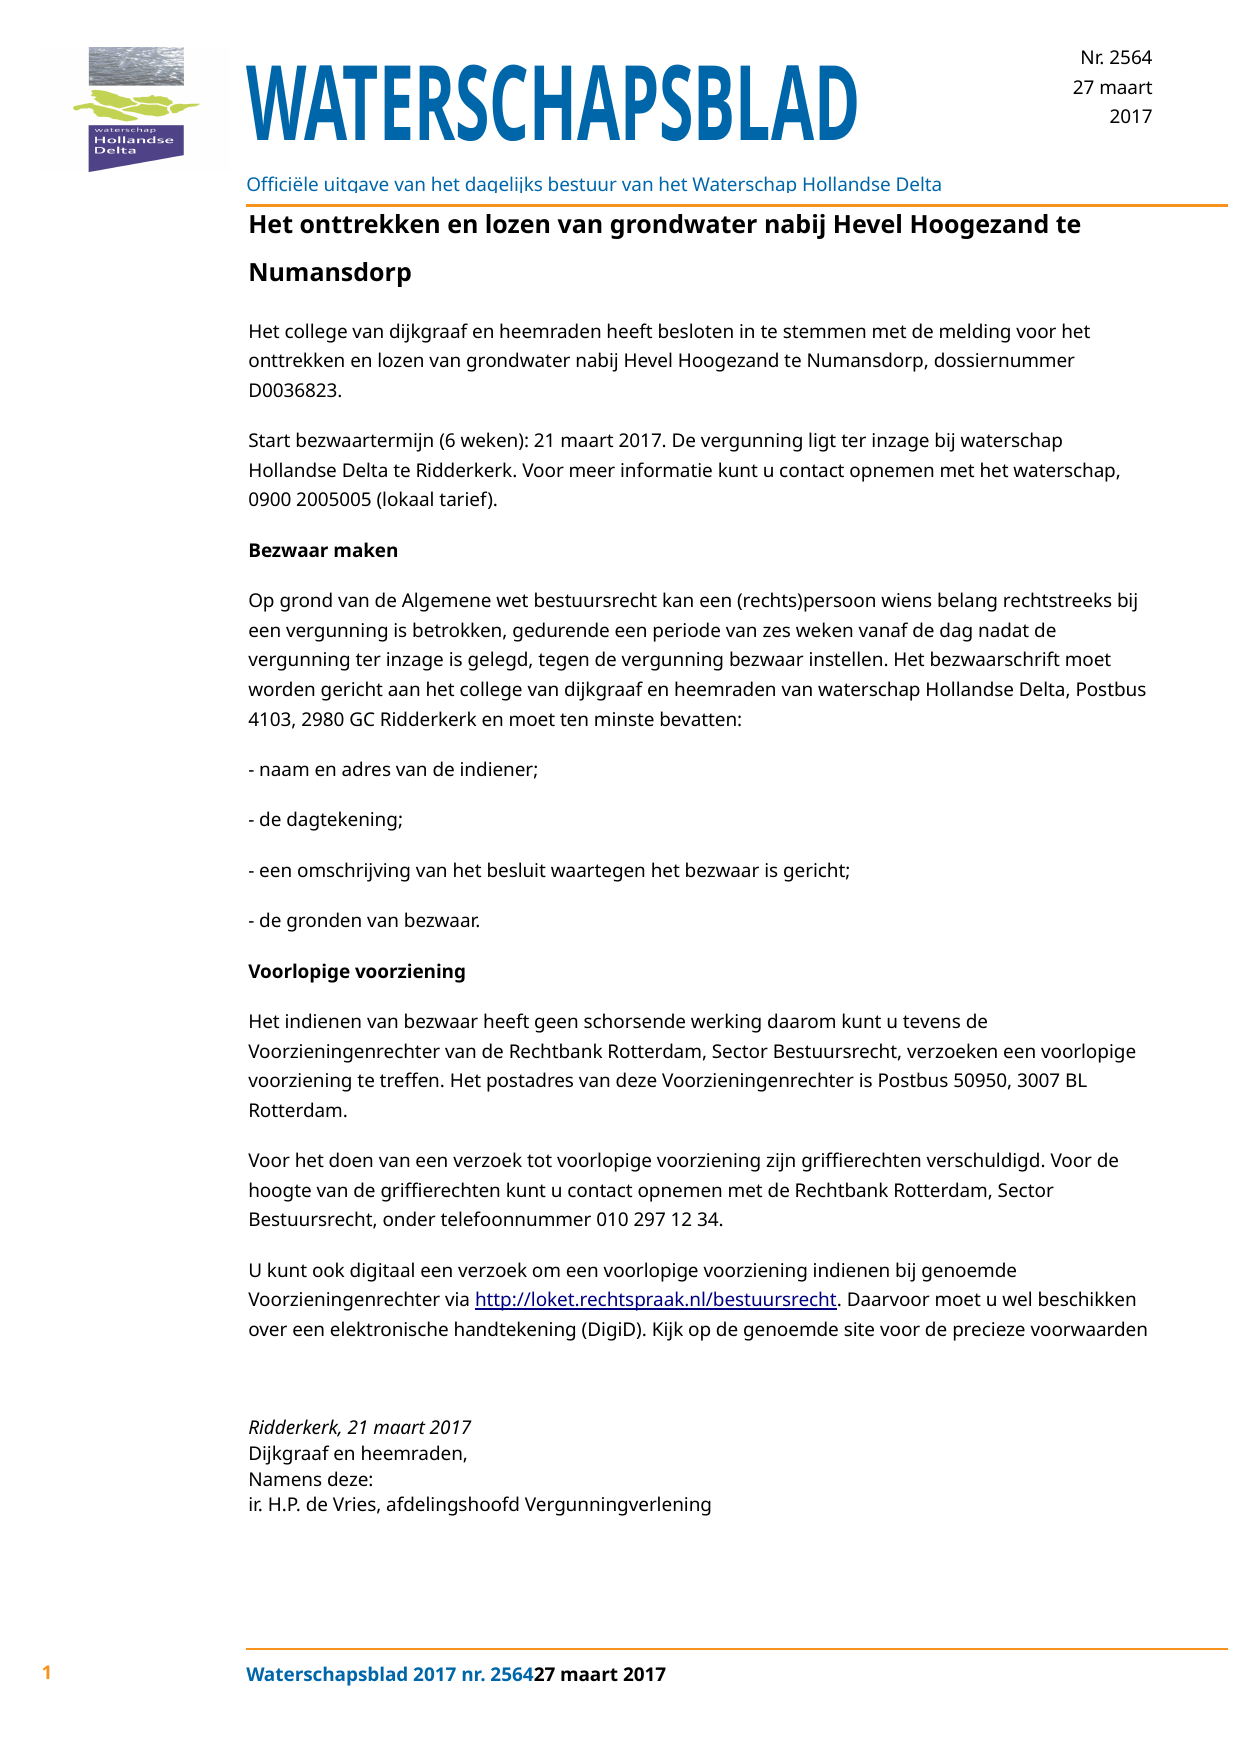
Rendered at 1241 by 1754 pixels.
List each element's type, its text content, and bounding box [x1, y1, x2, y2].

text - naam en adres van de indiener; [248, 756, 1152, 782]
text Het college van dijkgraaf en heemraden heeft besloten in te stemmen met de melding voor het onttrekken en lozen van grondwater nabij Hevel Hoogezand te Numansdorp, dossiernummer D0036823. [248, 318, 1152, 403]
text - de gronden van bezwaar. [248, 907, 1152, 933]
text Voorlopige voorziening [248, 958, 1152, 984]
text - de dagtekening; [248, 807, 1152, 832]
text Start bezwaartermijn (6 weken): 21 maart 2017. De vergunning ligt ter inzage bij waterschap Hollandse Delta te Ridderkerk. Voor meer informatie kunt u contact opnemen met het waterschap, 0900 2005005 (lokaal tarief). [248, 427, 1152, 512]
text Het indienen van bezwaar heeft geen schorsende werking daarom kunt u tevens de Voorzieningenrechter van de Rechtbank Rotterdam, Sector Bestuursrecht, verzoeken een voorlopige voorziening te treffen. Het postadres van deze Voorzieningenrechter is Postbus 50950, 3007 BL Rotterdam. [248, 1008, 1152, 1123]
text ir. H.P. de Vries, afdelingshoofd Vergunningverlening [248, 1492, 1152, 1517]
text Het onttrekken en lozen van grondwater nabij Hevel Hoogezand te Numansdorp [248, 207, 1152, 288]
text Op grond van de Algemene wet bestuursrecht kan een (rechts)persoon wiens belang rechtstreeks bij een vergunning is betrokken, gedurende een periode van zes weken vanaf de dag nadat de vergunning ter inzage is gelegd, tegen de vergunning bezwaar instellen. Het bezwaarschrift moet worden gericht aan het college van dijkgraaf en heemraden van waterschap Hollandse Delta, Postbus 4103, 2980 GC Ridderkerk en moet ten minste bevatten: [248, 587, 1152, 732]
text - een omschrijving van het besluit waartegen het bezwaar is gericht; [248, 857, 1152, 883]
text Voor het doen van een verzoek tot voorlopige voorziening zijn griffierechten verschuldigd. Voor de hoogte van de griffierechten kunt u contact opnemen met de Rechtbank Rotterdam, Sector Bestuursrecht, onder telefoonnummer 010 297 12 34. [248, 1147, 1152, 1232]
text Namens deze: [248, 1466, 1152, 1492]
text U kunt ook digitaal een verzoek om een voorlopige voorziening indienen bij genoemde Voorzieningenrechter via http://loket.rechtspraak.nl/bestuursrecht. Daarvoor moet u wel beschikken over een elektronische handtekening (DigiD). Kijk op de genoemde site voor de precieze voorwaarden [248, 1257, 1152, 1342]
picture [41, 47, 231, 172]
text Bezwaar maken [248, 537, 1152, 563]
text Dijkgraaf en heemraden, [248, 1440, 1152, 1466]
text Ridderkerk, 21 maart 2017 [248, 1414, 1152, 1440]
